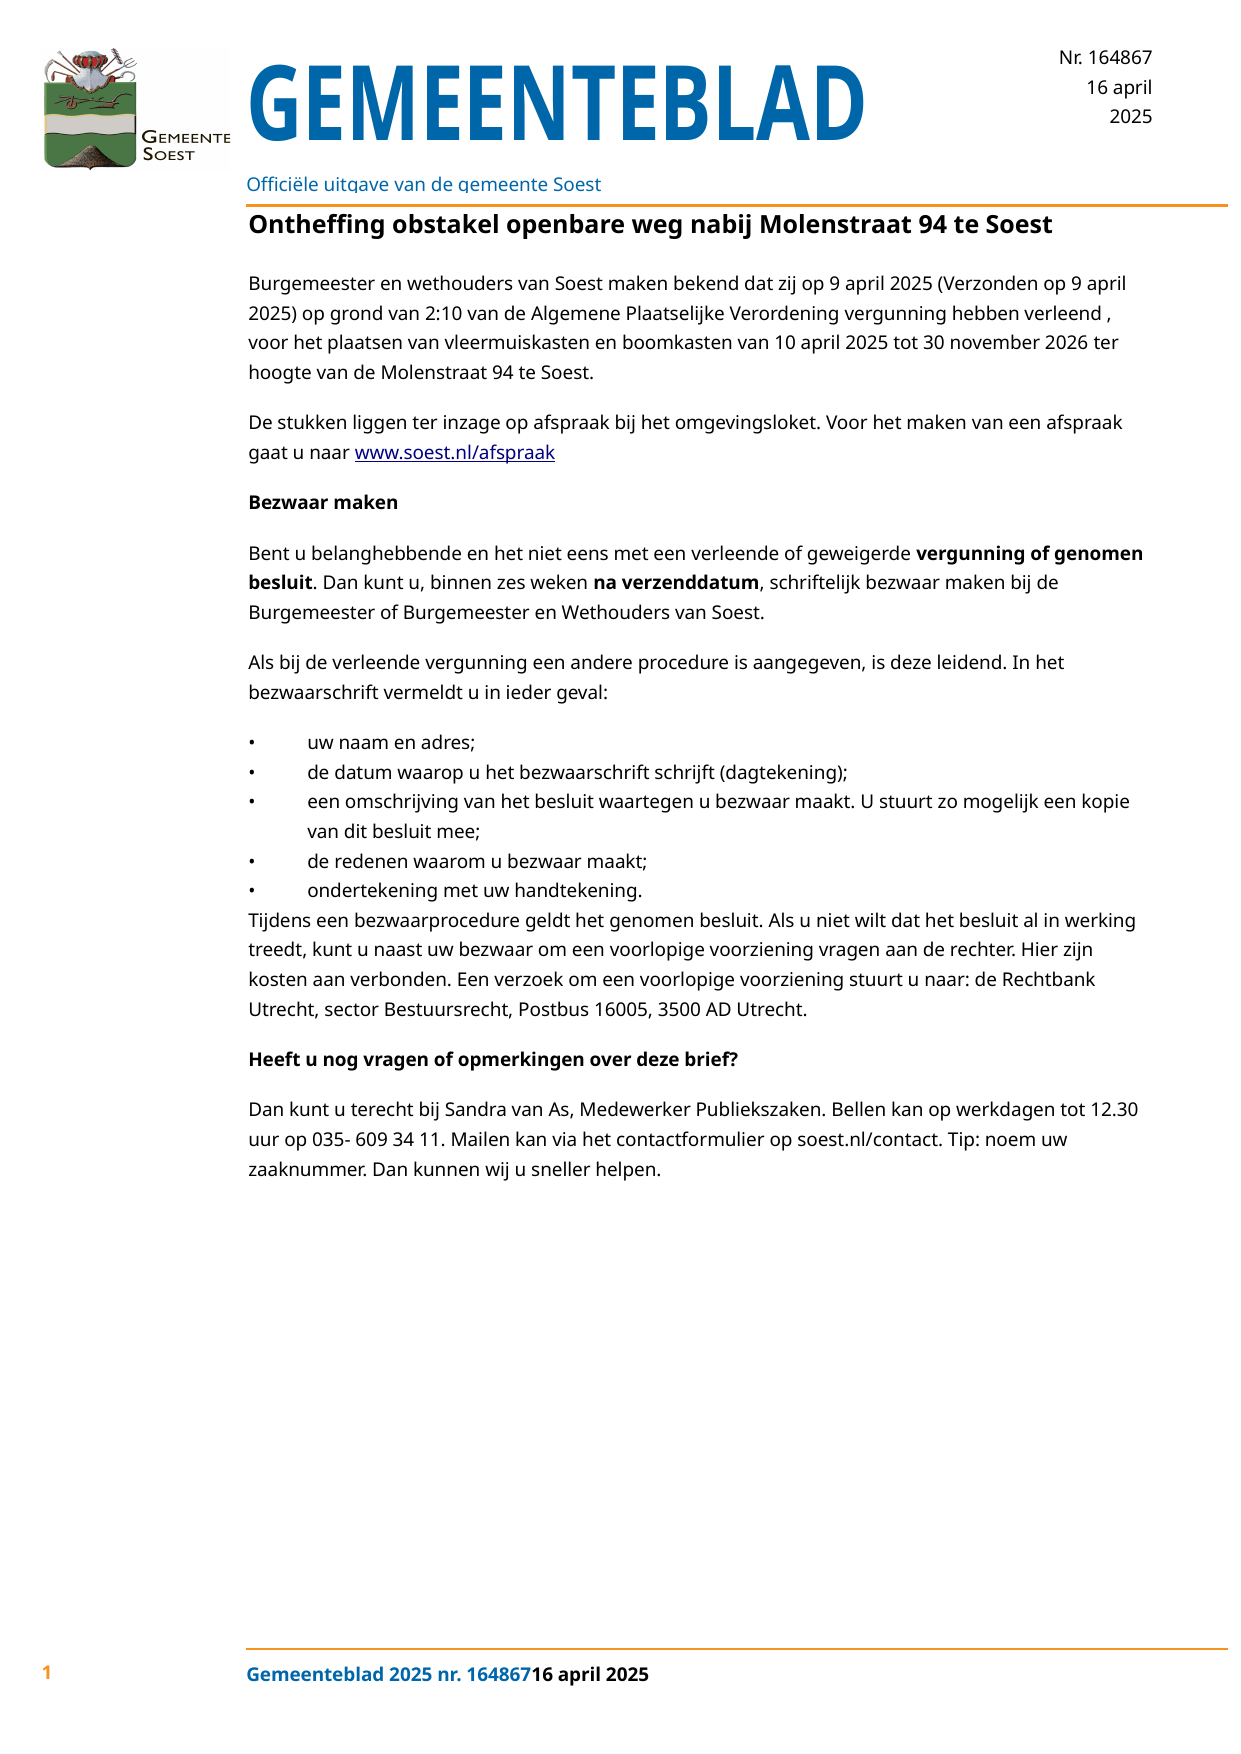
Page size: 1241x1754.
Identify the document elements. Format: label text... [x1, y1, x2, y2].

text Heeft u nog vragen of opmerkingen over deze brief? [248, 1046, 1152, 1072]
text Burgemeester en wethouders van Soest maken bekend dat zij op 9 april 2025 (Verzonden op 9 april 2025) op grond van 2:10 van de Algemene Plaatselijke Verordening vergunning hebben verleend , voor het plaatsen van vleermuiskasten en boomkasten van 10 april 2025 tot 30 november 2026 ter hoogte van de Molenstraat 94 te Soest. [248, 270, 1152, 385]
picture [41, 47, 231, 172]
text Bent u belanghebbende en het niet eens met een verleende of geweigerde vergunning of genomen besluit. Dan kunt u, binnen zes weken na verzenddatum, schriftelijk bezwaar maken bij de Burgemeester of Burgemeester en Wethouders van Soest. [248, 540, 1152, 625]
text Ontheffing obstakel openbare weg nabij Molenstraat 94 te Soest [248, 207, 1152, 241]
text Tijdens een bezwaarprocedure geldt het genomen besluit. Als u niet wilt dat het besluit al in werking treedt, kunt u naast uw bezwaar om een voorlopige voorziening vragen aan de rechter. Hier zijn kosten aan verbonden. Een verzoek om een voorlopige voorziening stuurt u naar: de Rechtbank Utrecht, sector Bestuursrecht, Postbus 16005, 3500 AD Utrecht. [248, 907, 1152, 1021]
text Als bij de verleende vergunning een andere procedure is aangegeven, is deze leidend. In het bezwaarschrift vermeldt u in ieder geval: [248, 649, 1152, 705]
text Bezwaar maken [248, 489, 1152, 515]
list de redenen waarom u bezwaar maakt; [248, 848, 1152, 873]
list de datum waarop u het bezwaarschrift schrijft (dagtekening); [248, 759, 1152, 785]
list uw naam en adres; [248, 729, 1152, 755]
list een omschrijving van het besluit waartegen u bezwaar maakt. U stuurt zo mogelijk een kopie van dit besluit mee; [248, 789, 1152, 844]
list ondertekening met uw handtekening. [248, 877, 1152, 903]
text De stukken liggen ter inzage op afspraak bij het omgevingsloket. Voor het maken van een afspraak gaat u naar www.soest.nl/afspraak [248, 409, 1152, 465]
text Dan kunt u terecht bij Sandra van As, Medewerker Publiekszaken. Bellen kan op werkdagen tot 12.30 uur op 035- 609 34 11. Mailen kan via het contactformulier op soest.nl/contact. Tip: noem uw zaaknummer. Dan kunnen wij u sneller helpen. [248, 1097, 1152, 1181]
